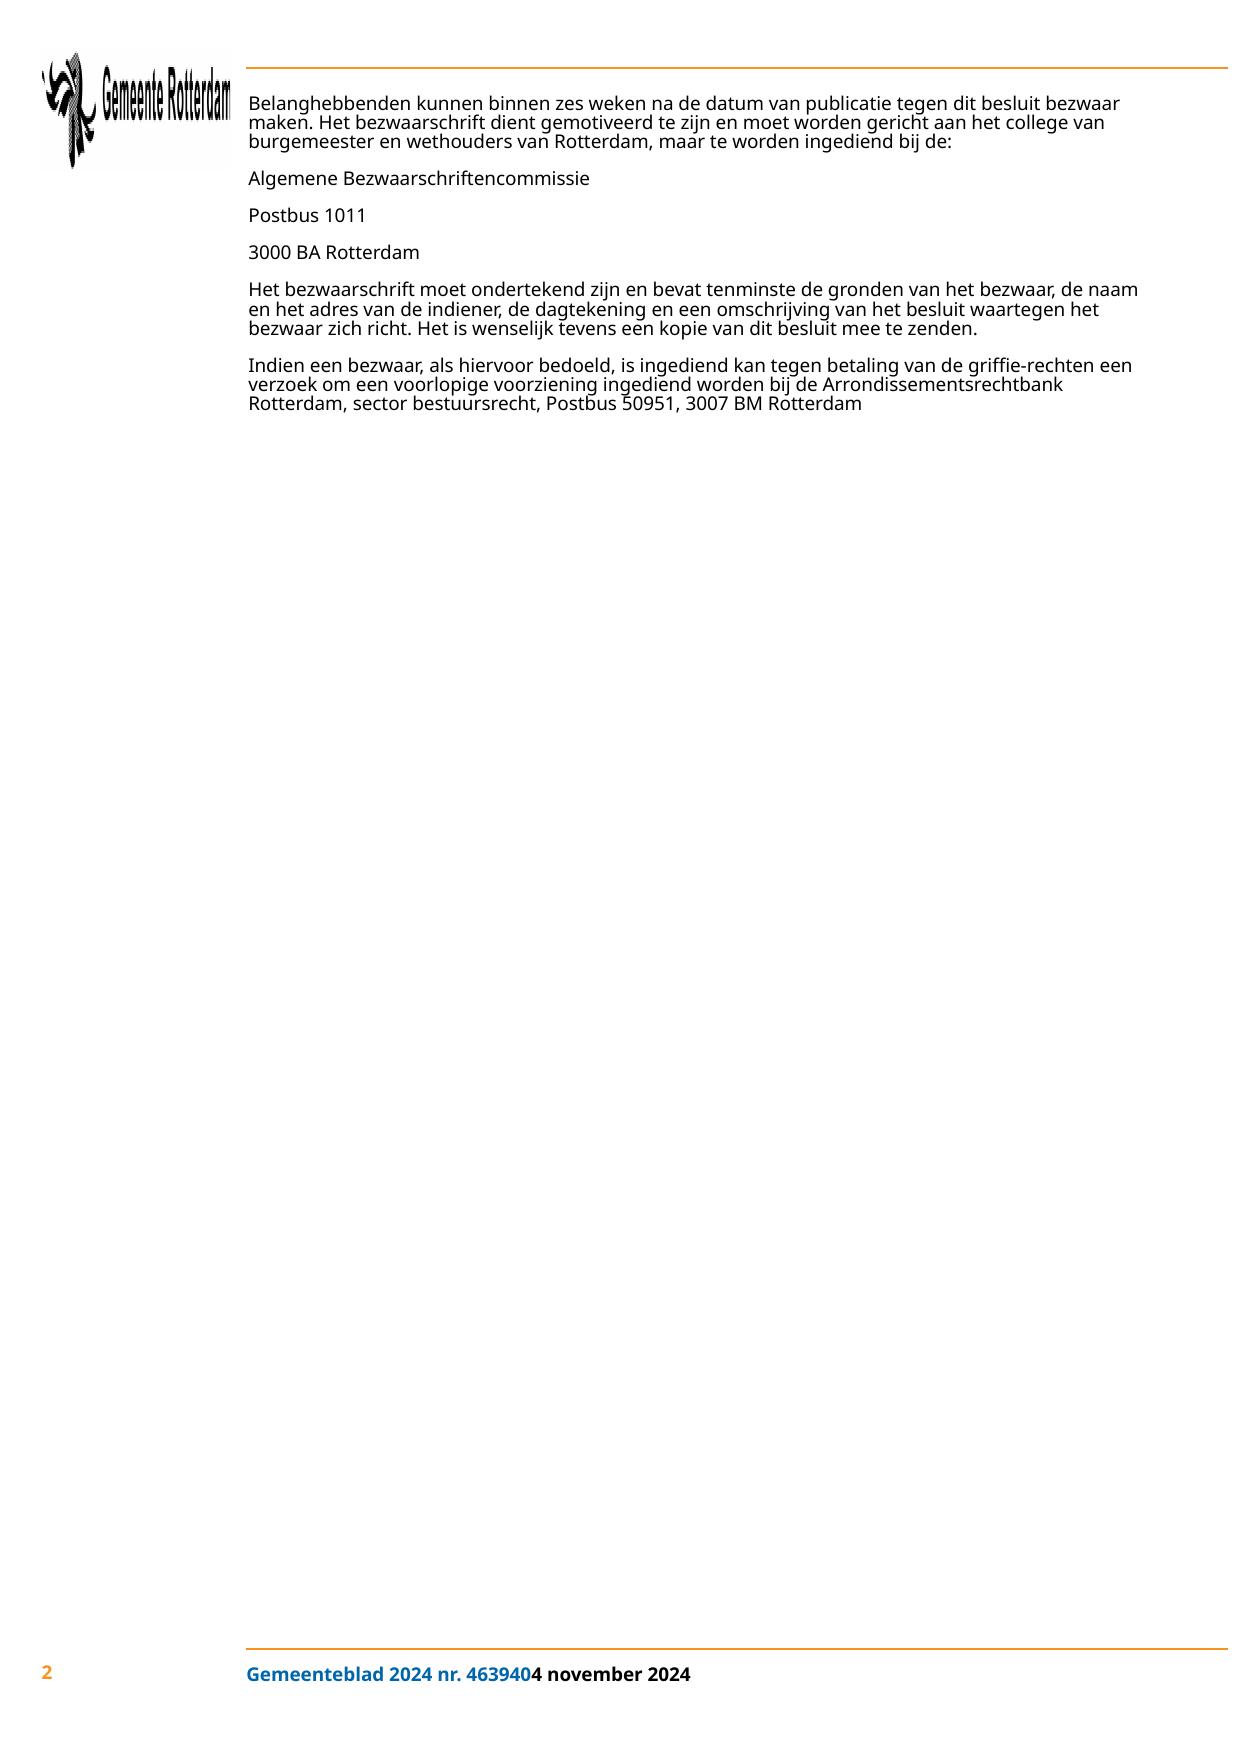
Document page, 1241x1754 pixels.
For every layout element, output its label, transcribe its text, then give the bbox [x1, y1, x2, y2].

text Indien een bezwaar, als hiervoor bedoeld, is ingediend kan tegen betaling van de griffie-rechten een verzoek om een voorlopige voorziening ingediend worden bij de Arrondissementsrechtbank Rotterdam, sector bestuursrecht, Postbus 50951, 3007 BM Rotterdam [248, 357, 1152, 414]
text 3000 BA Rotterdam [248, 244, 1152, 263]
text Belanghebbenden kunnen binnen zes weken na de datum van publicatie tegen dit besluit bezwaar maken. Het bezwaarschrift dient gemotiveerd te zijn en moet worden gericht aan het college van burgemeester en wethouders van Rotterdam, maar te worden ingediend bij de: [248, 95, 1152, 153]
text Postbus 1011 [248, 207, 1152, 227]
text Algemene Bezwaarschriftencommissie [248, 170, 1152, 189]
text Het bezwaarschrift moet ondertekend zijn en bevat tenminste de gronden van het bezwaar, de naam en het adres van de indiener, de dagtekening en een omschrijving van het besluit waartegen het bezwaar zich richt. Het is wenselijk tevens een kopie van dit besluit mee te zenden. [248, 281, 1152, 339]
picture [41, 47, 231, 172]
